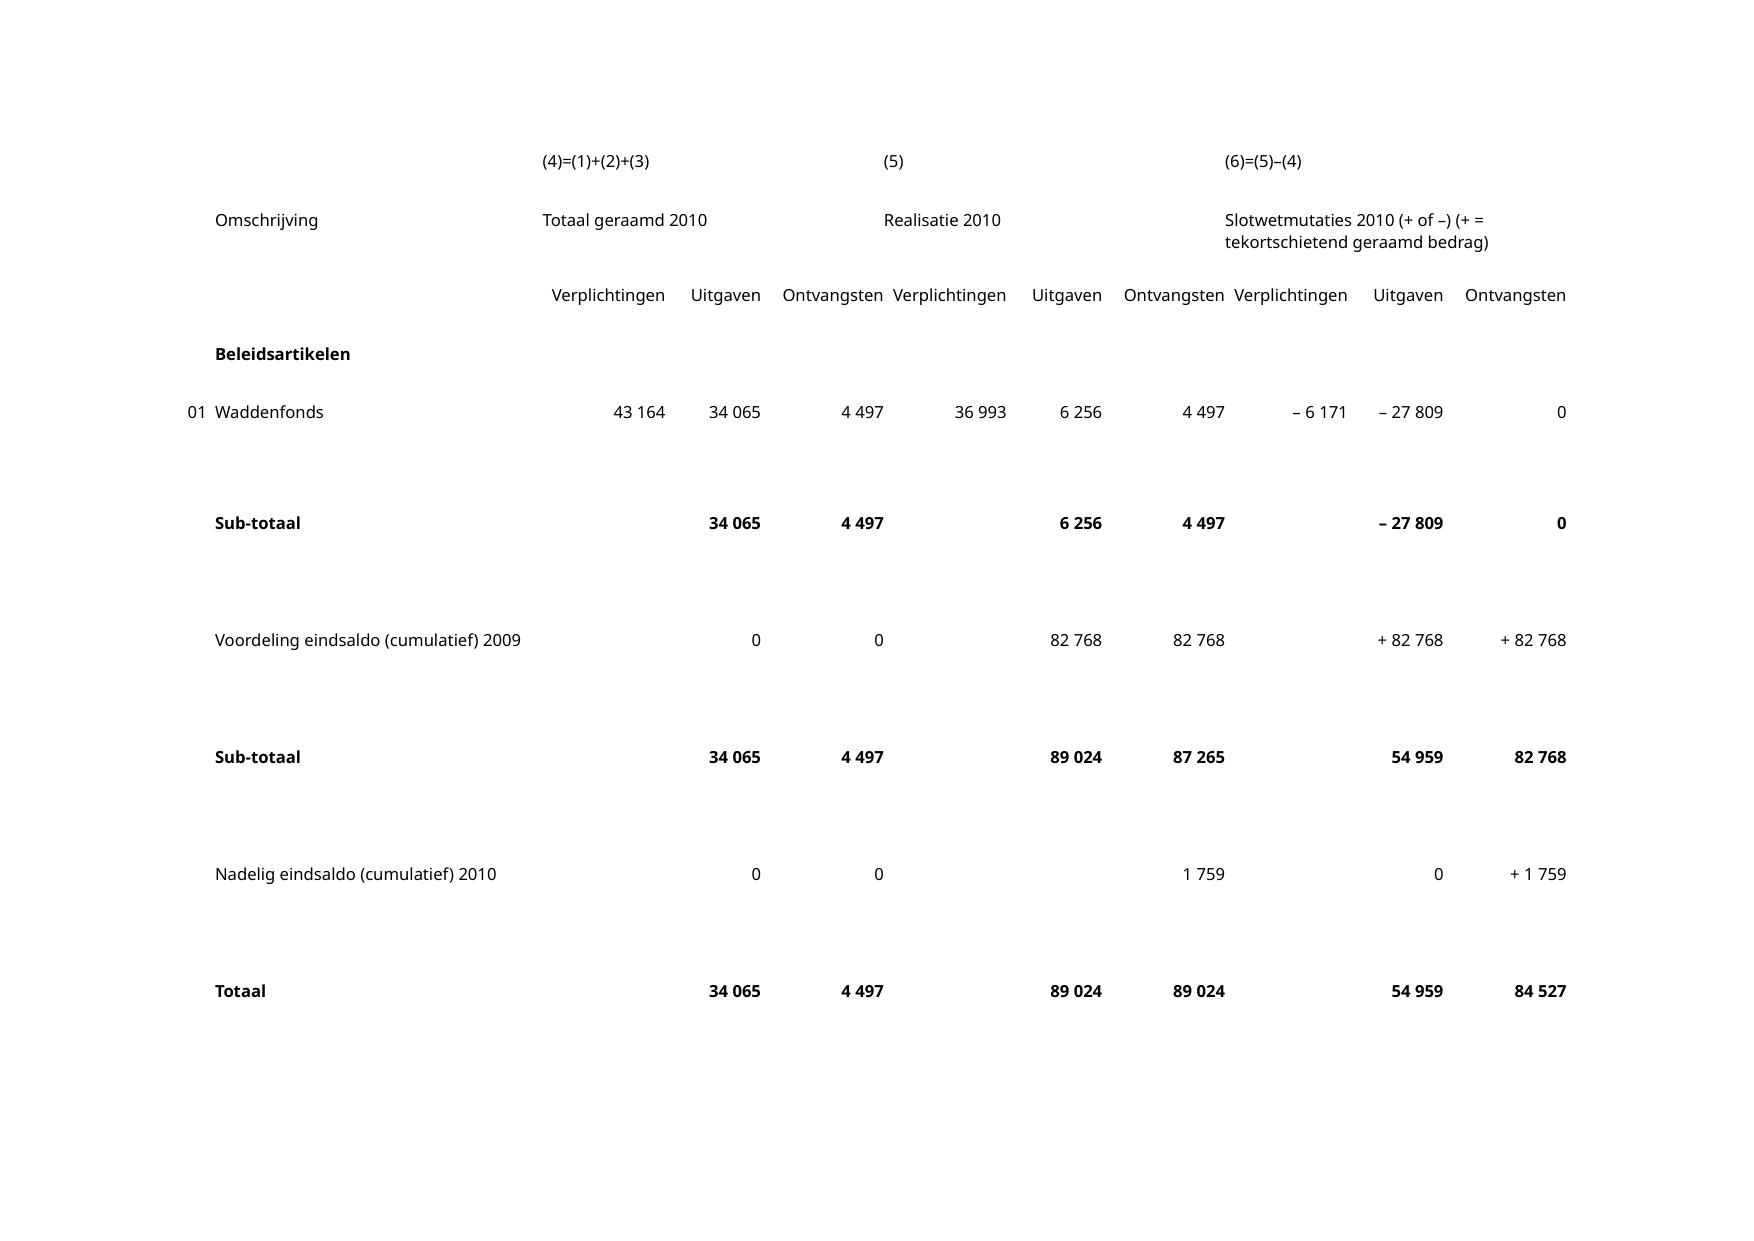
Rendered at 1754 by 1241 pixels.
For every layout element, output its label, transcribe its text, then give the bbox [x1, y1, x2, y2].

table_cell [215, 687, 542, 746]
table_cell 0 [665, 863, 761, 921]
table_cell [215, 921, 542, 979]
table_cell Verplichtingen [1225, 284, 1348, 342]
table_cell – 27 809 [1348, 401, 1443, 453]
table_header [188, 150, 215, 208]
table_cell [761, 454, 884, 512]
table_cell Ontvangsten [1102, 284, 1225, 342]
table_cell Sub-totaal [215, 746, 542, 804]
table_cell 87 265 [1102, 746, 1225, 804]
table_cell Omschrijving [215, 209, 542, 284]
table_cell 43 164 [543, 401, 665, 453]
table_cell 82 768 [1443, 746, 1566, 804]
table_cell 4 497 [761, 979, 884, 1038]
table_cell [884, 629, 1006, 687]
table_cell [188, 570, 215, 629]
table_cell 36 993 [884, 401, 1006, 453]
table_cell [884, 746, 1006, 804]
table_cell 4 497 [761, 746, 884, 804]
table_cell [1225, 454, 1348, 512]
table_cell 34 065 [665, 746, 761, 804]
table_cell – 6 171 [1225, 401, 1348, 453]
table_cell [1443, 570, 1566, 629]
table_cell [543, 687, 665, 746]
table_cell 34 065 [665, 401, 761, 453]
table_cell 0 [761, 629, 884, 687]
table_cell [188, 342, 215, 401]
table_cell [1225, 746, 1348, 804]
table_cell [665, 921, 761, 979]
table_cell [1006, 804, 1102, 862]
table_cell 1 759 [1102, 863, 1225, 921]
table_cell [543, 746, 665, 804]
table_cell 0 [1348, 863, 1443, 921]
table_cell + 82 768 [1443, 629, 1566, 687]
table_cell Ontvangsten [1443, 284, 1566, 342]
table_cell [1225, 687, 1348, 746]
table_cell Slotwetmutaties 2010 (+ of –) (+ = tekortschietend geraamd bedrag) [1225, 209, 1566, 284]
table_cell [215, 284, 542, 342]
table_cell 0 [761, 863, 884, 921]
table_cell [543, 863, 665, 921]
table_cell [188, 454, 215, 512]
table_cell Totaal geraamd 2010 [543, 209, 884, 284]
table_cell 82 768 [1006, 629, 1102, 687]
table_cell [1443, 454, 1566, 512]
table_header (6)=(5)–(4) [1225, 150, 1566, 208]
table_cell Nadelig eindsaldo (cumulatief) 2010 [215, 863, 542, 921]
table_cell [1443, 921, 1566, 979]
table_cell 0 [665, 629, 761, 687]
table_cell [543, 921, 665, 979]
table_cell [884, 454, 1006, 512]
table_cell [665, 804, 761, 862]
table_cell [1102, 454, 1225, 512]
table_cell [1006, 921, 1102, 979]
table_cell [1225, 979, 1348, 1038]
table_cell – 27 809 [1348, 512, 1443, 570]
table_cell [1348, 921, 1443, 979]
table_cell [188, 921, 215, 979]
table_cell 0 [1443, 401, 1566, 453]
table_cell [1348, 570, 1443, 629]
table_cell [1006, 863, 1102, 921]
table_header (5) [884, 150, 1225, 208]
table_cell 6 256 [1006, 401, 1102, 453]
table_cell [188, 804, 215, 862]
table_cell 34 065 [665, 979, 761, 1038]
table_cell 84 527 [1443, 979, 1566, 1038]
table_cell 4 497 [1102, 512, 1225, 570]
table_cell [665, 454, 761, 512]
table_cell Uitgaven [1348, 284, 1443, 342]
table_cell [884, 804, 1006, 862]
table_cell [543, 979, 665, 1038]
table_cell [1225, 921, 1348, 979]
table_cell Verplichtingen [543, 284, 665, 342]
table_cell 6 256 [1006, 512, 1102, 570]
table_cell [188, 979, 215, 1038]
table_cell [188, 746, 215, 804]
table_cell [884, 342, 1006, 401]
table_cell [1006, 454, 1102, 512]
table_cell Beleidsartikelen [215, 342, 542, 401]
table_cell [1348, 454, 1443, 512]
table_cell [761, 342, 884, 401]
table_cell + 1 759 [1443, 863, 1566, 921]
table_cell [1102, 804, 1225, 862]
table_cell 4 497 [761, 512, 884, 570]
table_cell Voordeling eindsaldo (cumulatief) 2009 [215, 629, 542, 687]
table_cell [215, 570, 542, 629]
table_cell [188, 629, 215, 687]
table_cell [188, 284, 215, 342]
table_cell [188, 687, 215, 746]
table_cell [1225, 342, 1348, 401]
table_cell 4 497 [1102, 401, 1225, 453]
table_cell [1006, 570, 1102, 629]
table_cell 82 768 [1102, 629, 1225, 687]
table_cell [761, 804, 884, 862]
table_cell [1102, 342, 1225, 401]
table_cell [1348, 342, 1443, 401]
table_cell 54 959 [1348, 979, 1443, 1038]
table_cell Waddenfonds [215, 401, 542, 453]
table_cell [543, 629, 665, 687]
table_cell Sub-totaal [215, 512, 542, 570]
table_cell Totaal [215, 979, 542, 1038]
table_cell [1225, 629, 1348, 687]
table_cell Uitgaven [1006, 284, 1102, 342]
table_cell 34 065 [665, 512, 761, 570]
table_cell [1348, 804, 1443, 862]
table_cell [884, 863, 1006, 921]
table_cell [1225, 570, 1348, 629]
table_cell [188, 512, 215, 570]
table_cell Verplichtingen [884, 284, 1006, 342]
table_header [215, 150, 542, 208]
table_cell + 82 768 [1348, 629, 1443, 687]
table_cell 0 [1443, 512, 1566, 570]
table_cell Uitgaven [665, 284, 761, 342]
table_cell [188, 209, 215, 284]
table_cell 4 497 [761, 401, 884, 453]
table_cell [1443, 687, 1566, 746]
table_cell [665, 342, 761, 401]
table_header (4)=(1)+(2)+(3) [543, 150, 884, 208]
table_cell 89 024 [1102, 979, 1225, 1038]
table_cell Ontvangsten [761, 284, 884, 342]
table_cell [884, 687, 1006, 746]
table_cell Realisatie 2010 [884, 209, 1225, 284]
table_cell 54 959 [1348, 746, 1443, 804]
table_cell [761, 921, 884, 979]
table_cell [665, 687, 761, 746]
table_cell [1348, 687, 1443, 746]
table_cell [543, 342, 665, 401]
table_cell [1102, 687, 1225, 746]
table_cell [1006, 687, 1102, 746]
table_cell [1443, 804, 1566, 862]
table_cell [543, 454, 665, 512]
table_cell [1102, 570, 1225, 629]
table_cell [188, 863, 215, 921]
table_cell 89 024 [1006, 746, 1102, 804]
table_cell [665, 570, 761, 629]
table_cell 89 024 [1006, 979, 1102, 1038]
table_cell [543, 512, 665, 570]
table_cell [761, 570, 884, 629]
table_cell [884, 921, 1006, 979]
table_cell [215, 804, 542, 862]
table_cell 01 [188, 401, 215, 453]
table_cell [1102, 921, 1225, 979]
table_cell [1006, 342, 1102, 401]
table_cell [884, 570, 1006, 629]
table_cell [761, 687, 884, 746]
table_cell [543, 804, 665, 862]
table_cell [884, 979, 1006, 1038]
table_cell [1225, 863, 1348, 921]
table_cell [543, 570, 665, 629]
table_cell [884, 512, 1006, 570]
table_cell [1443, 342, 1566, 401]
table_cell [1225, 804, 1348, 862]
table_cell [1225, 512, 1348, 570]
table_cell [215, 454, 542, 512]
